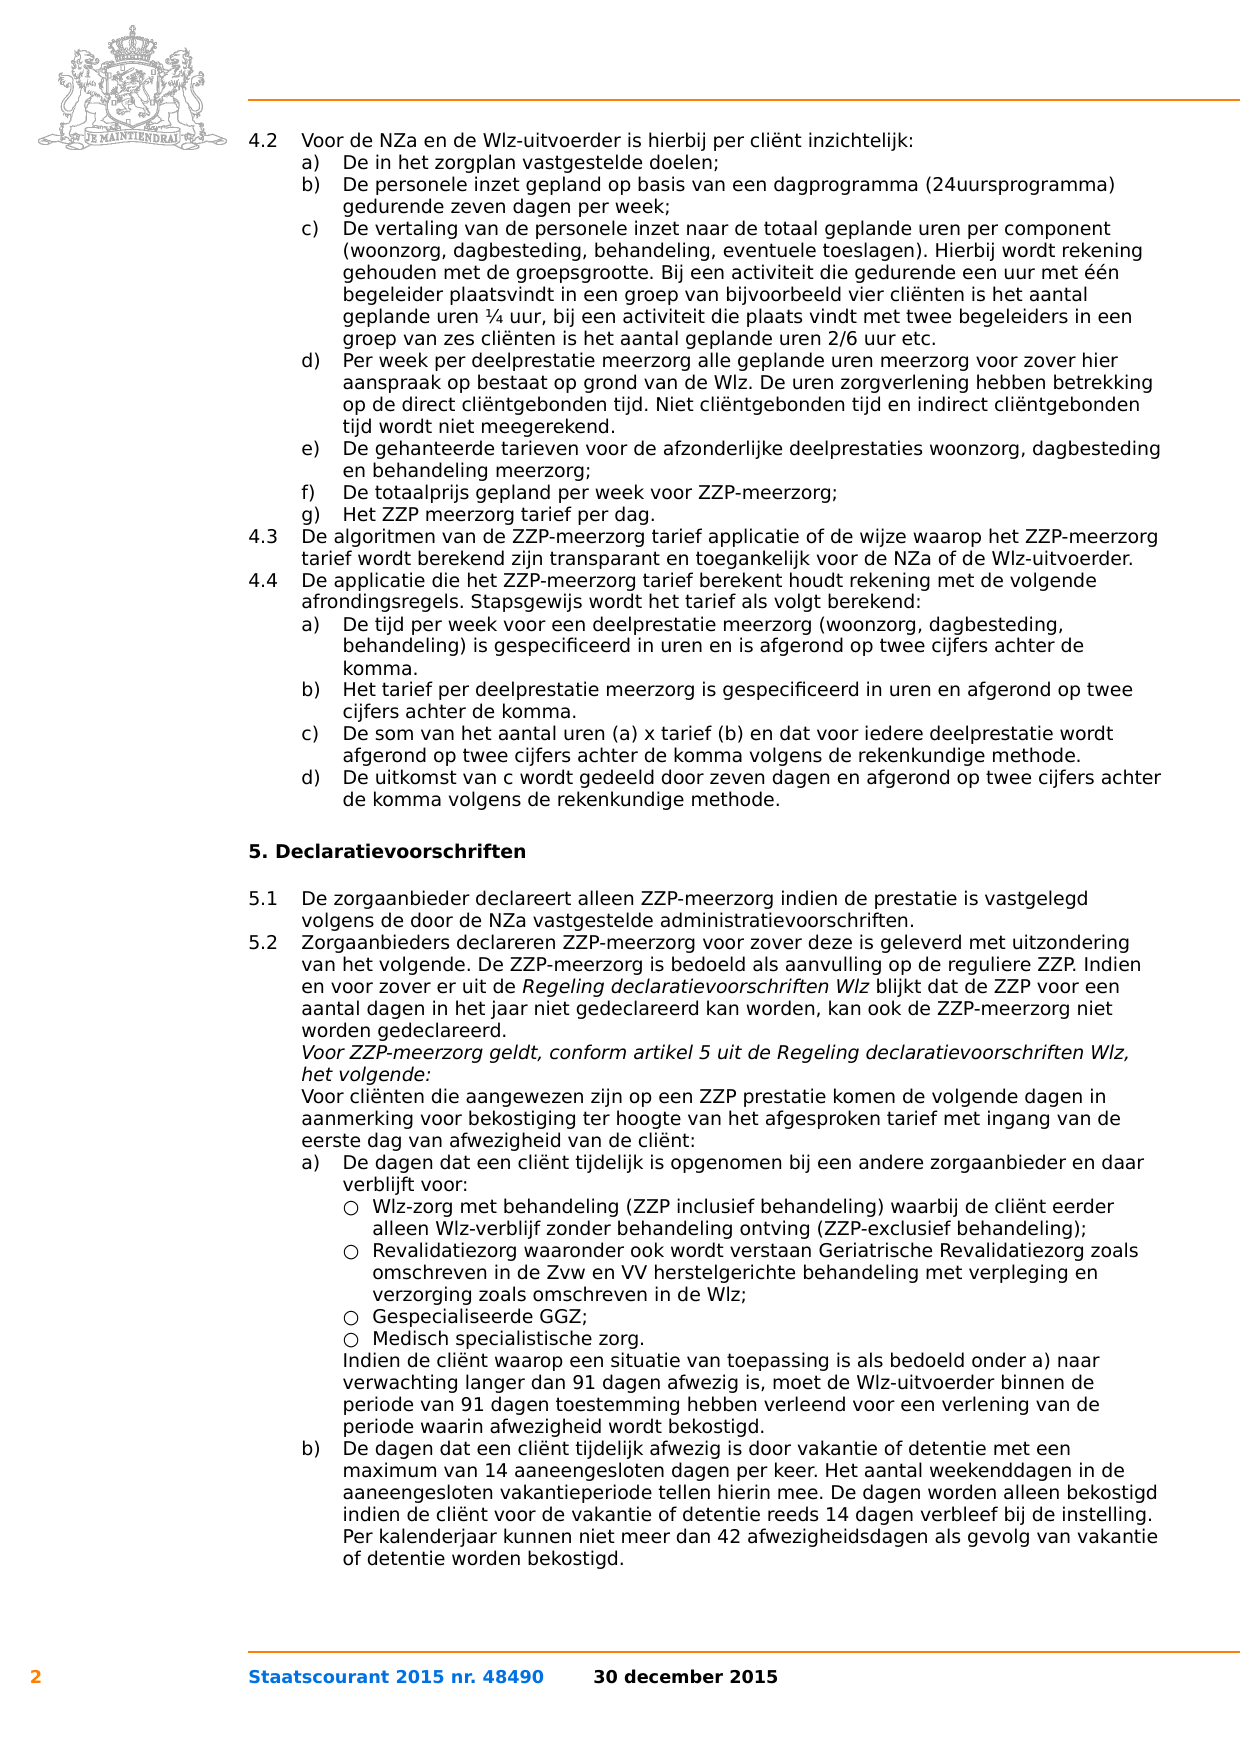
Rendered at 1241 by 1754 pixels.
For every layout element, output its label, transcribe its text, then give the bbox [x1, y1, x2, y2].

text 5.1 De zorgaanbieder declareert alleen ZZP-meerzorg indien de prestatie is vastgelegd volgens de door de NZa vastgestelde administratievoorschriften. [248, 888, 1163, 932]
text ○ Gespecialiseerde GGZ; [343, 1306, 1163, 1328]
text d) De uitkomst van c wordt gedeeld door zeven dagen en afgerond op twee cijfers achter de komma volgens de rekenkundige methode. [301, 767, 1163, 811]
text b) De personele inzet gepland op basis van een dagprogramma (24uursprogramma) gedurende zeven dagen per week; [301, 174, 1163, 218]
text a) De in het zorgplan vastgestelde doelen; [301, 152, 1163, 174]
text c) De vertaling van de personele inzet naar de totaal geplande uren per component (woonzorg, dagbesteding, behandeling, eventuele toeslagen). Hierbij wordt rekening gehouden met de groepsgrootte. Bij een activiteit die gedurende een uur met één begeleider plaatsvindt in een groep van bijvoorbeeld vier cliënten is het aantal geplande uren ¼ uur, bij een activiteit die plaats vindt met twee begeleiders in een groep van zes cliënten is het aantal geplande uren 2/6 uur etc. [301, 218, 1163, 350]
text d) Per week per deelprestatie meerzorg alle geplande uren meerzorg voor zover hier aanspraak op bestaat op grond van de Wlz. De uren zorgverlening hebben betrekking op de direct cliëntgebonden tijd. Niet cliëntgebonden tijd en indirect cliëntgebonden tijd wordt niet meegerekend. [301, 350, 1163, 438]
text a) De tijd per week voor een deelprestatie meerzorg (woonzorg, dagbesteding, behandeling) is gespecificeerd in uren en is afgerond op twee cijfers achter de komma. [301, 613, 1163, 679]
text a) De dagen dat een cliënt tijdelijk is opgenomen bij een andere zorgaanbieder en daar verblijft voor: [301, 1152, 1163, 1196]
picture [38, 25, 227, 150]
text b) Het tarief per deelprestatie meerzorg is gespecificeerd in uren en afgerond op twee cijfers achter de komma. [301, 679, 1163, 723]
text c) De som van het aantal uren (a) x tarief (b) en dat voor iedere deelprestatie wordt afgerond op twee cijfers achter de komma volgens de rekenkundige methode. [301, 723, 1163, 767]
subtitle 5. Declaratievoorschriften [248, 841, 1163, 863]
text b) De dagen dat een cliënt tijdelijk afwezig is door vakantie of detentie met een maximum van 14 aaneengesloten dagen per keer. Het aantal weekenddagen in de aaneengesloten vakantieperiode tellen hierin mee. De dagen worden alleen bekostigd indien de cliënt voor de vakantie of detentie reeds 14 dagen verbleef bij de instelling. Per kalenderjaar kunnen niet meer dan 42 afwezigheidsdagen als gevolg van vakantie of detentie worden bekostigd. [301, 1438, 1163, 1569]
text 4.3 De algoritmen van de ZZP-meerzorg tarief applicatie of de wijze waarop het ZZP-meerzorg tarief wordt berekend zijn transparant en toegankelijk voor de NZa of de Wlz-uitvoerder. [248, 526, 1163, 569]
text Voor ZZP-meerzorg geldt, conform artikel 5 uit de Regeling declaratievoorschriften Wlz, het volgende: [301, 1042, 1163, 1086]
text Voor cliënten die aangewezen zijn op een ZZP prestatie komen de volgende dagen in aanmerking voor bekostiging ter hoogte van het afgesproken tarief met ingang van de eerste dag van afwezigheid van de cliënt: [301, 1086, 1163, 1152]
text ○ Medisch specialistische zorg. [343, 1328, 1163, 1350]
text ○ Revalidatiezorg waaronder ook wordt verstaan Geriatrische Revalidatiezorg zoals omschreven in de Zvw en VV herstelgerichte behandeling met verpleging en verzorging zoals omschreven in de Wlz; [343, 1240, 1163, 1306]
text ○ Wlz-zorg met behandeling (ZZP inclusief behandeling) waarbij de cliënt eerder alleen Wlz-verblijf zonder behandeling ontving (ZZP-exclusief behandeling); [343, 1196, 1163, 1240]
text 4.4 De applicatie die het ZZP-meerzorg tarief berekent houdt rekening met de volgende afrondingsregels. Stapsgewijs wordt het tarief als volgt berekend: [248, 569, 1163, 613]
text 5.2 Zorgaanbieders declareren ZZP-meerzorg voor zover deze is geleverd met uitzondering van het volgende. De ZZP-meerzorg is bedoeld als aanvulling op de reguliere ZZP. Indien en voor zover er uit de Regeling declaratievoorschriften Wlz blijkt dat de ZZP voor een aantal dagen in het jaar niet gedeclareerd kan worden, kan ook de ZZP-meerzorg niet worden gedeclareerd. [248, 932, 1163, 1042]
text f) De totaalprijs gepland per week voor ZZP-meerzorg; [301, 482, 1163, 503]
text g) Het ZZP meerzorg tarief per dag. [301, 503, 1163, 526]
text e) De gehanteerde tarieven voor de afzonderlijke deelprestaties woonzorg, dagbesteding en behandeling meerzorg; [301, 438, 1163, 482]
text Indien de cliënt waarop een situatie van toepassing is als bedoeld onder a) naar verwachting langer dan 91 dagen afwezig is, moet de Wlz-uitvoerder binnen de periode van 91 dagen toestemming hebben verleend voor een verlening van de periode waarin afwezigheid wordt bekostigd. [342, 1350, 1163, 1438]
text 4.2 Voor de NZa en de Wlz-uitvoerder is hierbij per cliënt inzichtelijk: [248, 130, 1163, 152]
